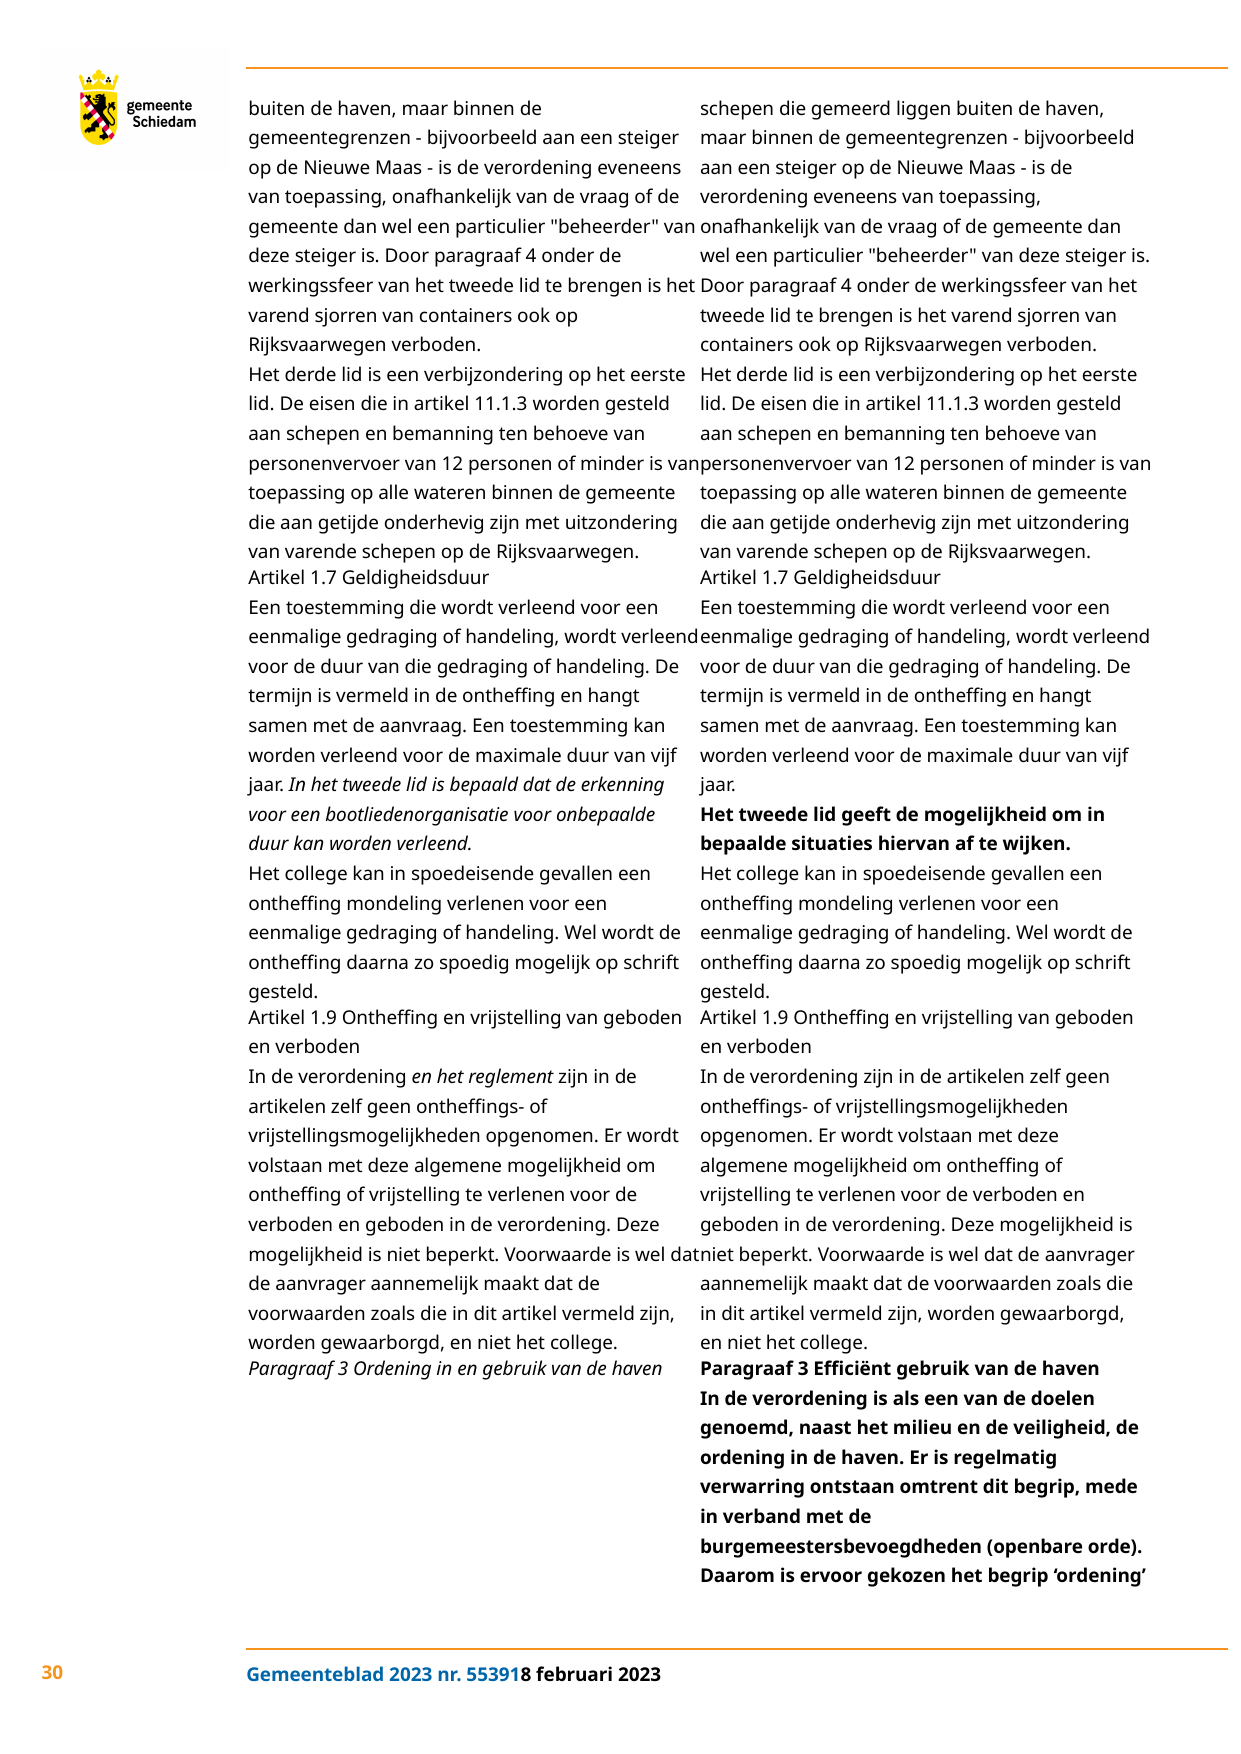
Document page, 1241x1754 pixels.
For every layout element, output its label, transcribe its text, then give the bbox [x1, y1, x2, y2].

table_cell Paragraaf 3 Ordening in en gebruik van de haven [248, 1355, 700, 1588]
table_cell Artikel 1.9 Ontheffing en vrijstelling van geboden en verboden In de verordening zijn in de artikelen zelf geen ontheffings- of vrijstellingsmogelijkheden opgenomen. Er wordt volstaan met deze algemene mogelijkheid om ontheffing of vrijstelling te verlenen voor de verboden en geboden in de verordening. Deze mogelijkheid is niet beperkt. Voorwaarde is wel dat de aanvrager aannemelijk maakt dat de voorwaarden zoals die in dit artikel vermeld zijn, worden gewaarborgd, en niet het college. [700, 1004, 1152, 1355]
table_cell buiten de haven, maar binnen de gemeentegrenzen - bijvoorbeeld aan een steiger op de Nieuwe Maas - is de verordening eveneens van toepassing, onafhankelijk van de vraag of de gemeente dan wel een particulier "beheerder" van deze steiger is. Door paragraaf 4 onder de werkingssfeer van het tweede lid te brengen is het varend sjorren van containers ook op Rijksvaarwegen verboden. Het derde lid is een verbijzondering op het eerste lid. De eisen die in artikel 11.1.3 worden gesteld aan schepen en bemanning ten behoeve van personenvervoer van 12 personen of minder is van toepassing op alle wateren binnen de gemeente die aan getijde onderhevig zijn met uitzondering van varende schepen op de Rijksvaarwegen. [248, 95, 700, 564]
table_cell Artikel 1.7 Geldigheidsduur Een toestemming die wordt verleend voor een eenmalige gedraging of handeling, wordt verleend voor de duur van die gedraging of handeling. De termijn is vermeld in de ontheffing en hangt samen met de aanvraag. Een toestemming kan worden verleend voor de maximale duur van vijf jaar. Het tweede lid geeft de mogelijkheid om in bepaalde situaties hiervan af te wijken. Het college kan in spoedeisende gevallen een ontheffing mondeling verlenen voor een eenmalige gedraging of handeling. Wel wordt de ontheffing daarna zo spoedig mogelijk op schrift gesteld. [700, 564, 1152, 1004]
picture [41, 47, 231, 172]
table_cell Paragraaf 3 Efficiënt gebruik van de haven In de verordening is als een van de doelen genoemd, naast het milieu en de veiligheid, de ordening in de haven. Er is regelmatig verwarring ontstaan omtrent dit begrip, mede in verband met de burgemeestersbevoegdheden (openbare orde). Daarom is ervoor gekozen het begrip ‘ordening’ [700, 1355, 1152, 1588]
table_cell schepen die gemeerd liggen buiten de haven, maar binnen de gemeentegrenzen - bijvoorbeeld aan een steiger op de Nieuwe Maas - is de verordening eveneens van toepassing, onafhankelijk van de vraag of de gemeente dan wel een particulier "beheerder" van deze steiger is. Door paragraaf 4 onder de werkingssfeer van het tweede lid te brengen is het varend sjorren van containers ook op Rijksvaarwegen verboden. Het derde lid is een verbijzondering op het eerste lid. De eisen die in artikel 11.1.3 worden gesteld aan schepen en bemanning ten behoeve van personenvervoer van 12 personen of minder is van toepassing op alle wateren binnen de gemeente die aan getijde onderhevig zijn met uitzondering van varende schepen op de Rijksvaarwegen. [700, 95, 1152, 564]
table_cell Artikel 1.7 Geldigheidsduur Een toestemming die wordt verleend voor een eenmalige gedraging of handeling, wordt verleend voor de duur van die gedraging of handeling. De termijn is vermeld in de ontheffing en hangt samen met de aanvraag. Een toestemming kan worden verleend voor de maximale duur van vijf jaar. In het tweede lid is bepaald dat de erkenning voor een bootliedenorganisatie voor onbepaalde duur kan worden verleend. Het college kan in spoedeisende gevallen een ontheffing mondeling verlenen voor een eenmalige gedraging of handeling. Wel wordt de ontheffing daarna zo spoedig mogelijk op schrift gesteld. [248, 564, 700, 1004]
table_cell Artikel 1.9 Ontheffing en vrijstelling van geboden en verboden In de verordening en het reglement zijn in de artikelen zelf geen ontheffings- of vrijstellingsmogelijkheden opgenomen. Er wordt volstaan met deze algemene mogelijkheid om ontheffing of vrijstelling te verlenen voor de verboden en geboden in de verordening. Deze mogelijkheid is niet beperkt. Voorwaarde is wel dat de aanvrager aannemelijk maakt dat de voorwaarden zoals die in dit artikel vermeld zijn, worden gewaarborgd, en niet het college. [248, 1004, 700, 1355]
